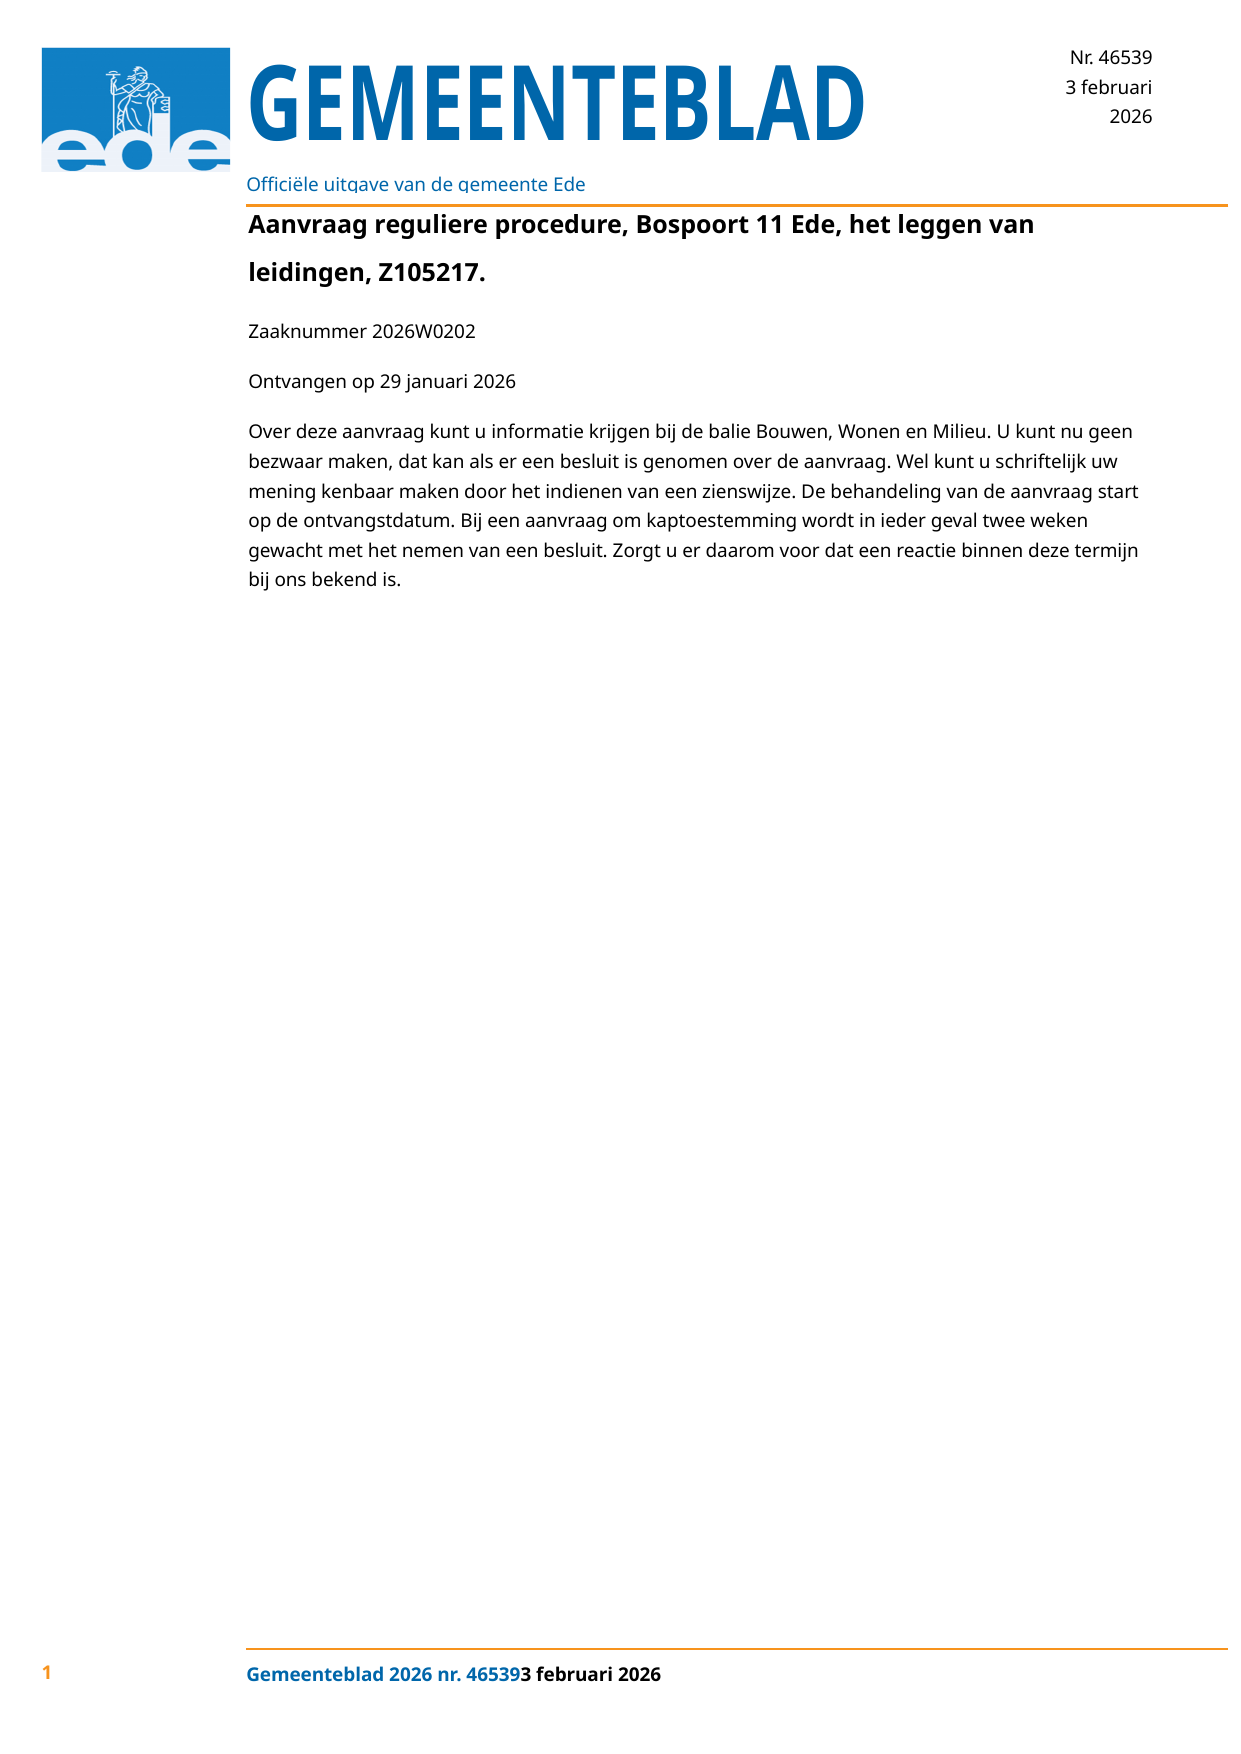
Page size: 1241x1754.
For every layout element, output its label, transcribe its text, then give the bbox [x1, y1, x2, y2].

text Ontvangen op 29 januari 2026 [248, 368, 1152, 394]
text Over deze aanvraag kunt u informatie krijgen bij de balie Bouwen, Wonen en Milieu. U kunt nu geen bezwaar maken, dat kan als er een besluit is genomen over de aanvraag. Wel kunt u schriftelijk uw mening kenbaar maken door het indienen van een zienswijze. De behandeling van de aanvraag start op de ontvangstdatum. Bij een aanvraag om kaptoestemming wordt in ieder geval twee weken gewacht met het nemen van een besluit. Zorgt u er daarom voor dat een reactie binnen deze termijn bij ons bekend is. [248, 419, 1152, 592]
text Aanvraag reguliere procedure, Bospoort 11 Ede, het leggen van leidingen, Z105217. [248, 207, 1152, 288]
text Zaaknummer 2026W0202 [248, 318, 1152, 344]
picture [41, 47, 231, 172]
